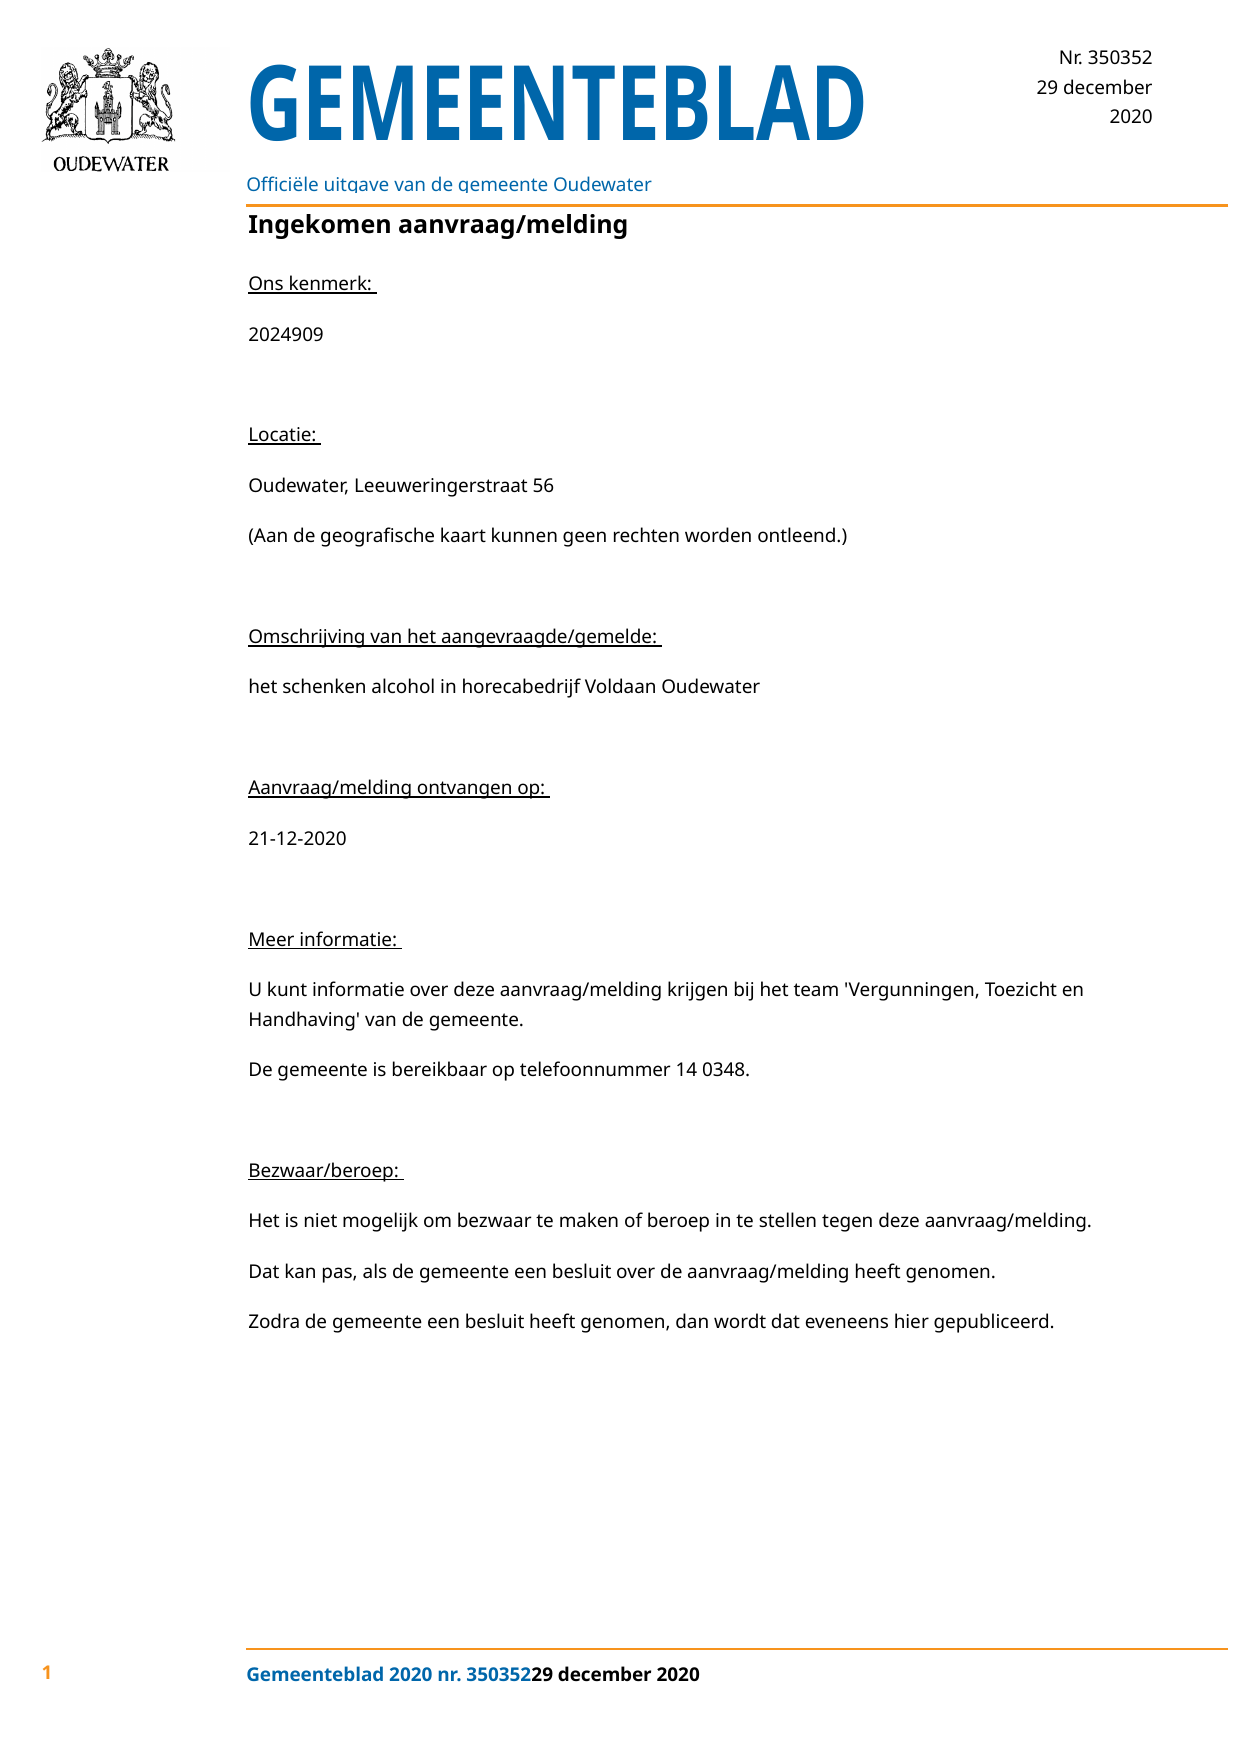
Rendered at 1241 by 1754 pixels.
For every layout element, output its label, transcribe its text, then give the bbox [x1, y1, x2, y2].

text Locatie: [248, 422, 1152, 447]
text Dat kan pas, als de gemeente een besluit over de aanvraag/melding heeft genomen. [248, 1258, 1152, 1283]
text Het is niet mogelijk om bezwaar te maken of beroep in te stellen tegen deze aanvraag/melding. [248, 1207, 1152, 1233]
text 21-12-2020 [248, 825, 1152, 851]
text Oudewater, Leeuweringerstraat 56 [248, 472, 1152, 498]
text Zodra de gemeente een besluit heeft genomen, dan wordt dat eveneens hier gepubliceerd. [248, 1308, 1152, 1334]
text (Aan de geografische kaart kunnen geen rechten worden ontleend.) [248, 522, 1152, 548]
text Ons kenmerk: [248, 270, 1152, 296]
text Bezwaar/beroep: [248, 1157, 1152, 1183]
text De gemeente is bereikbaar op telefoonnummer 14 0348. [248, 1056, 1152, 1082]
text U kunt informatie over deze aanvraag/melding krijgen bij het team 'Vergunningen, Toezicht en Handhaving' van de gemeente. [248, 976, 1152, 1031]
picture [41, 47, 231, 172]
text Meer informatie: [248, 926, 1152, 951]
text Aanvraag/melding ontvangen op: [248, 774, 1152, 800]
text Ingekomen aanvraag/melding [248, 207, 1152, 241]
text Omschrijving van het aangevraagde/gemelde: [248, 623, 1152, 649]
text het schenken alcohol in horecabedrijf Voldaan Oudewater [248, 674, 1152, 699]
text 2024909 [248, 321, 1152, 346]
